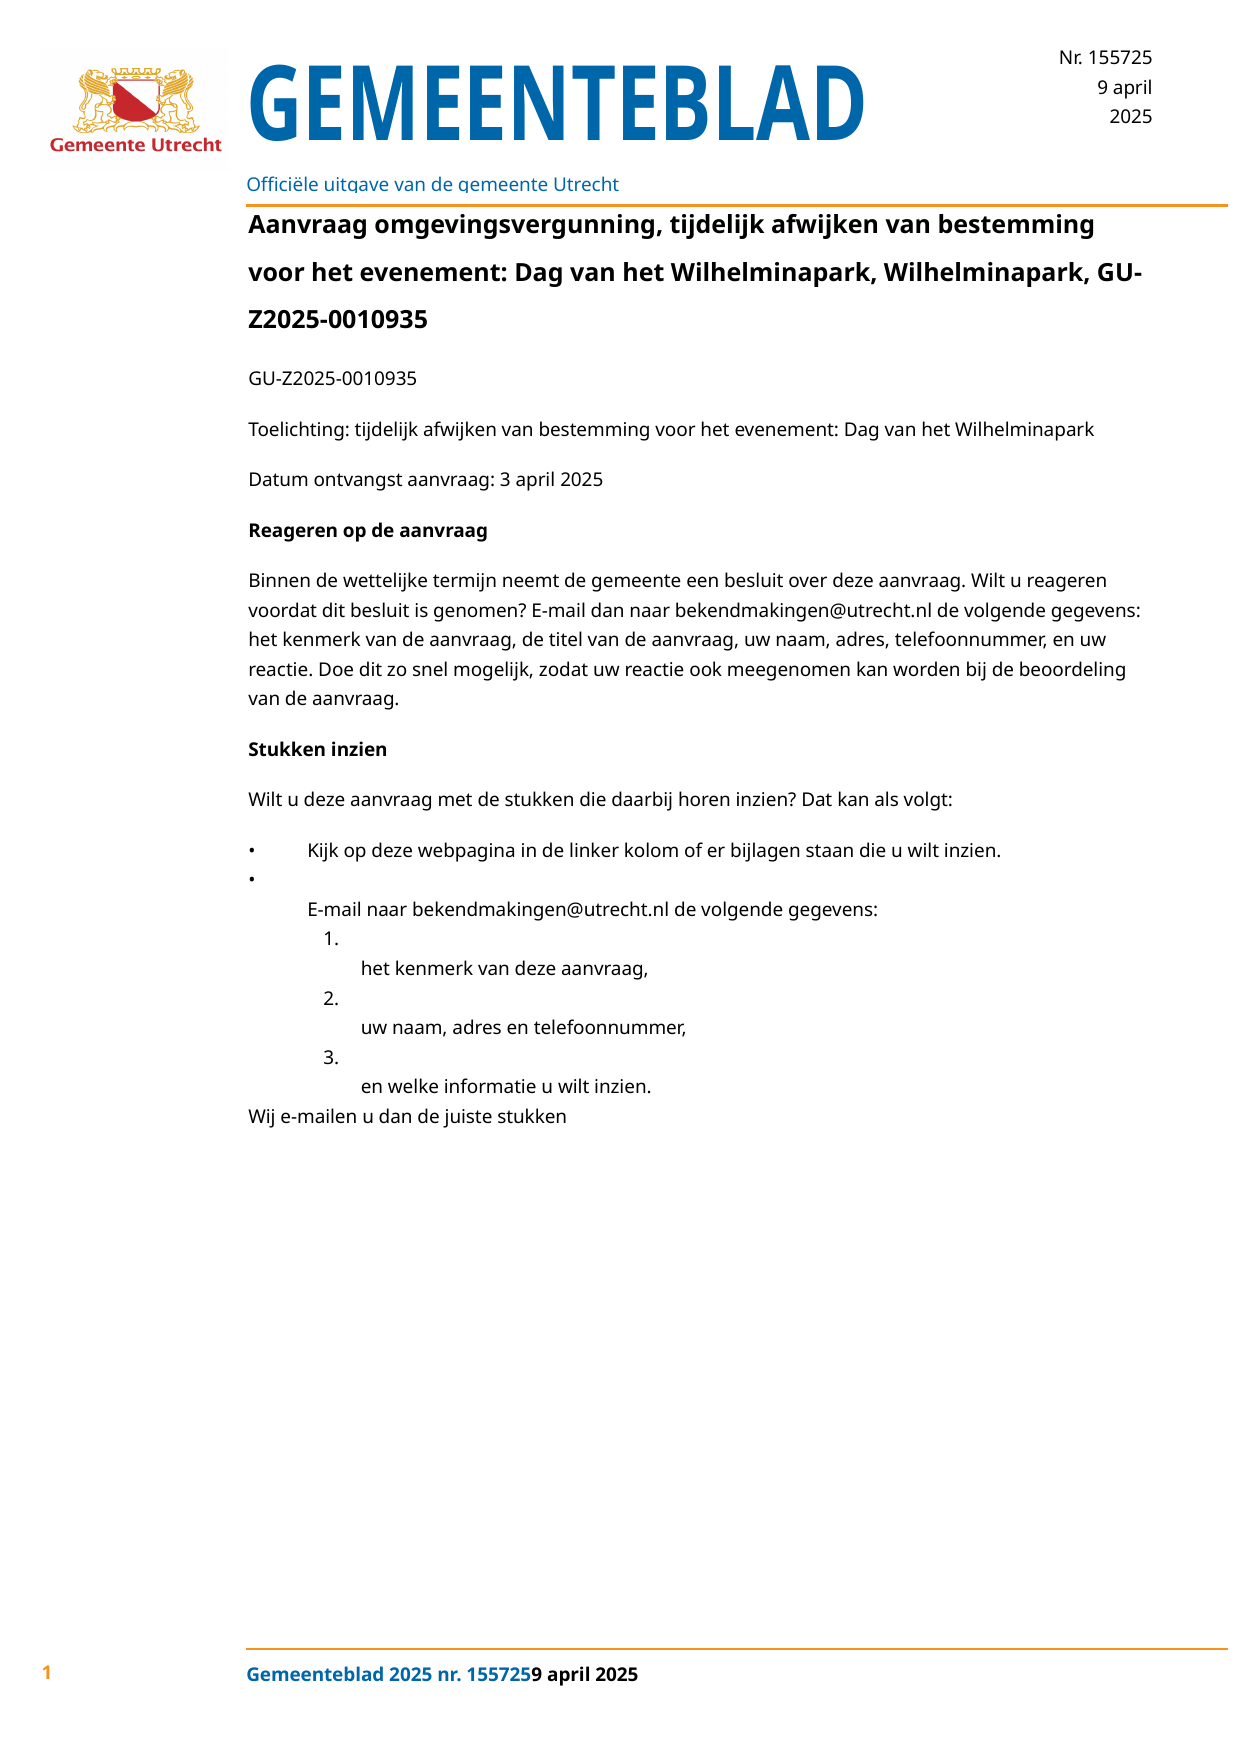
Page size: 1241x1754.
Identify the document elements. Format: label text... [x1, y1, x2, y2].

text Datum ontvangst aanvraag: 3 april 2025 [248, 466, 1152, 492]
text Toelichting: tijdelijk afwijken van bestemming voor het evenement: Dag van het Wilhelminapark [248, 416, 1152, 442]
text Wij e-mailen u dan de juiste stukken [248, 1103, 1152, 1129]
list uw naam, adres en telefoonnummer, [323, 1014, 1152, 1040]
text Stukken inzien [248, 736, 1152, 762]
text Reageren op de aanvraag [248, 517, 1152, 542]
list en welke informatie u wilt inzien. [323, 1073, 1152, 1099]
list E-mail naar bekendmakingen@utrecht.nl de volgende gegevens: [248, 896, 1152, 922]
text Wilt u deze aanvraag met de stukken die daarbij horen inzien? Dat kan als volgt: [248, 786, 1152, 812]
list het kenmerk van deze aanvraag, [323, 955, 1152, 981]
text Aanvraag omgevingsvergunning, tijdelijk afwijken van bestemming voor het evenement: Dag van het Wilhelminapark, Wilhelminapark, GU-Z2025-0010935 [248, 207, 1152, 336]
list Kijk op deze webpagina in de linker kolom of er bijlagen staan die u wilt inzien. [248, 837, 1152, 862]
picture [41, 47, 231, 172]
text Binnen de wettelijke termijn neemt de gemeente een besluit over deze aanvraag. Wilt u reageren voordat dit besluit is genomen? E-mail dan naar bekendmakingen@utrecht.nl de volgende gegevens: het kenmerk van de aanvraag, de titel van de aanvraag, uw naam, adres, telefoonnummer, en uw reactie. Doe dit zo snel mogelijk, zodat uw reactie ook meegenomen kan worden bij de beoordeling van de aanvraag. [248, 567, 1152, 711]
text GU-Z2025-0010935 [248, 366, 1152, 391]
